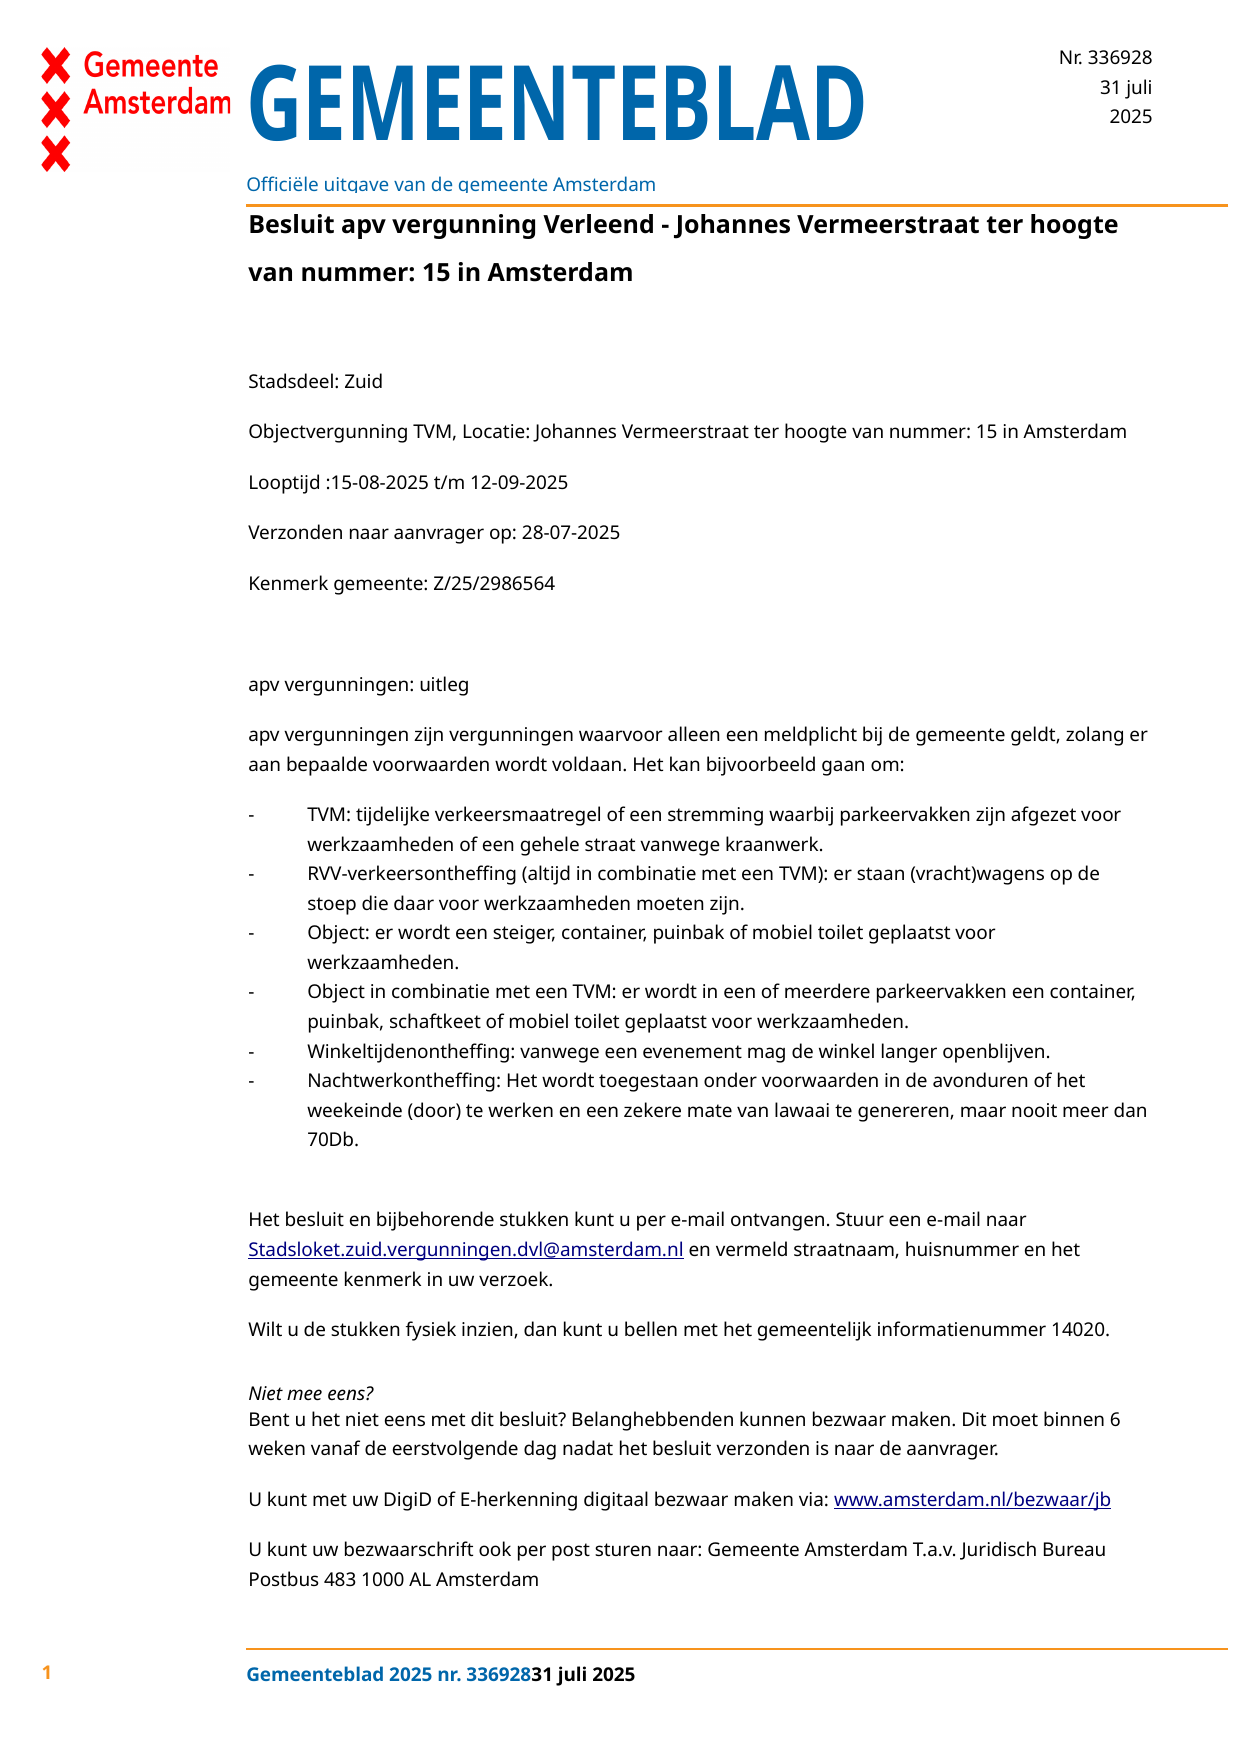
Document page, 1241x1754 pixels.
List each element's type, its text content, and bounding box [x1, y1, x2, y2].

text Niet mee eens? [248, 1380, 1152, 1406]
list Object in combinatie met een TVM: er wordt in een of meerdere parkeervakken een container, puinbak, schaftkeet of mobiel toilet geplaatst voor werkzaamheden. [248, 979, 1152, 1034]
text Wilt u de stukken fysiek inzien, dan kunt u bellen met het gemeentelijk informatienummer 14020. [248, 1316, 1152, 1342]
text Stadsdeel: Zuid [248, 368, 1152, 394]
list TVM: tijdelijke verkeersmaatregel of een stremming waarbij parkeervakken zijn afgezet voor werkzaamheden of een gehele straat vanwege kraanwerk. [248, 801, 1152, 857]
picture [41, 47, 231, 172]
text Objectvergunning TVM, Locatie: Johannes Vermeerstraat ter hoogte van nummer: 15 in Amsterdam [248, 419, 1152, 444]
list RVV-verkeersontheffing (altijd in combinatie met een TVM): er staan (vracht)wagens op de stoep die daar voor werkzaamheden moeten zijn. [248, 860, 1152, 916]
text Besluit apv vergunning Verleend - Johannes Vermeerstraat ter hoogte van nummer: 15 in Amsterdam [248, 207, 1152, 288]
text U kunt met uw DigiD of E-herkenning digitaal bezwaar maken via: www.amsterdam.nl/bezwaar/jb [248, 1486, 1152, 1512]
text Verzonden naar aanvrager op: 28-07-2025 [248, 519, 1152, 545]
text Bent u het niet eens met dit besluit? Belanghebbenden kunnen bezwaar maken. Dit moet binnen 6 weken vanaf de eerstvolgende dag nadat het besluit verzonden is naar de aanvrager. [248, 1406, 1152, 1461]
list Nachtwerkontheffing: Het wordt toegestaan onder voorwaarden in de avonduren of het weekeinde (door) te werken en een zekere mate van lawaai te genereren, maar nooit meer dan 70Db. [248, 1067, 1152, 1152]
text Kenmerk gemeente: Z/25/2986564 [248, 570, 1152, 596]
list Winkeltijdenontheffing: vanwege een evenement mag de winkel langer openblijven. [248, 1038, 1152, 1064]
text Het besluit en bijbehorende stukken kunt u per e-mail ontvangen. Stuur een e-mail naar Stadsloket.zuid.vergunningen.dvl@amsterdam.nl en vermeld straatnaam, huisnummer en het gemeente kenmerk in uw verzoek. [248, 1207, 1152, 1292]
text Looptijd :15-08-2025 t/m 12-09-2025 [248, 469, 1152, 495]
text U kunt uw bezwaarschrift ook per post sturen naar: Gemeente Amsterdam T.a.v. Juridisch Bureau Postbus 483 1000 AL Amsterdam [248, 1536, 1152, 1592]
text apv vergunningen zijn vergunningen waarvoor alleen een meldplicht bij de gemeente geldt, zolang er aan bepaalde voorwaarden wordt voldaan. Het kan bijvoorbeeld gaan om: [248, 721, 1152, 777]
text apv vergunningen: uitleg [248, 671, 1152, 697]
list Object: er wordt een steiger, container, puinbak of mobiel toilet geplaatst voor werkzaamheden. [248, 919, 1152, 975]
